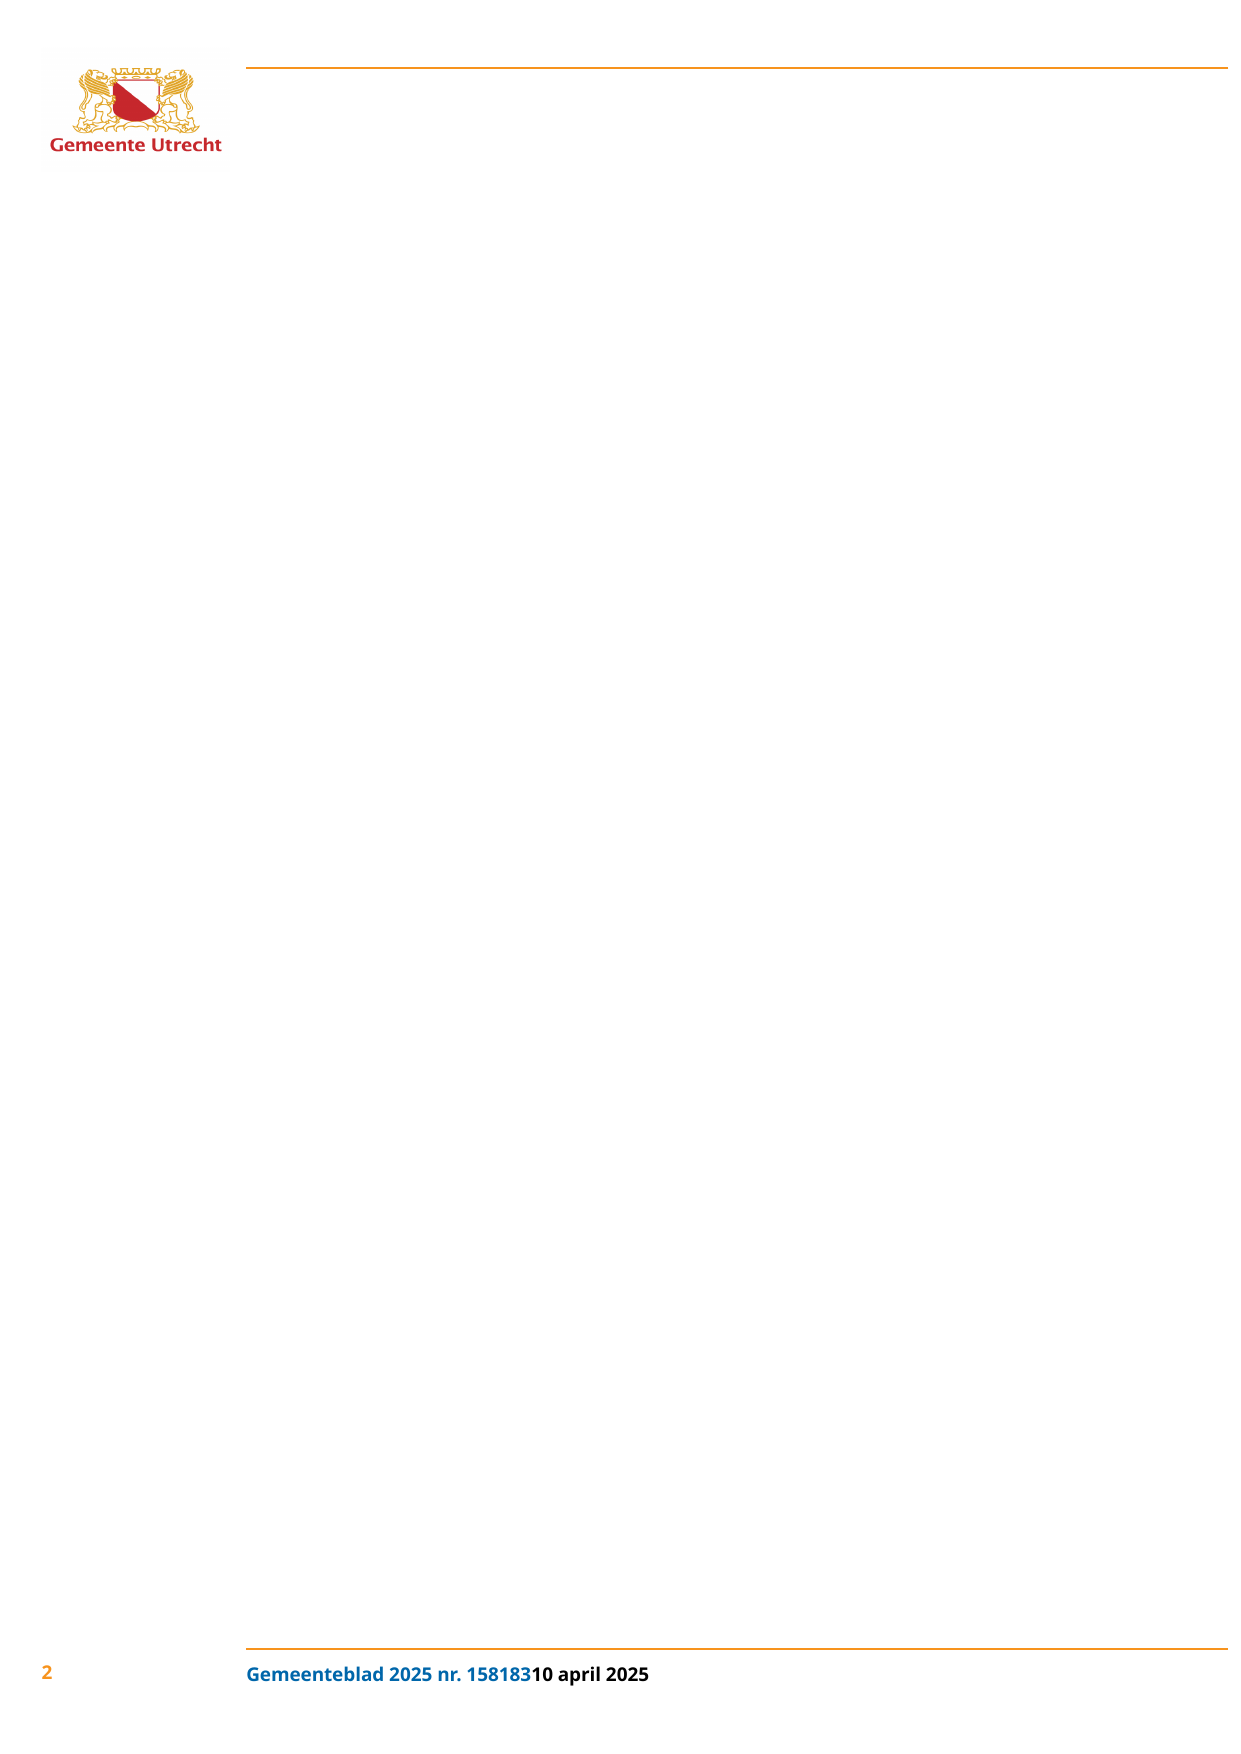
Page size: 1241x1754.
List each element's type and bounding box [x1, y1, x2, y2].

picture [41, 47, 231, 172]
